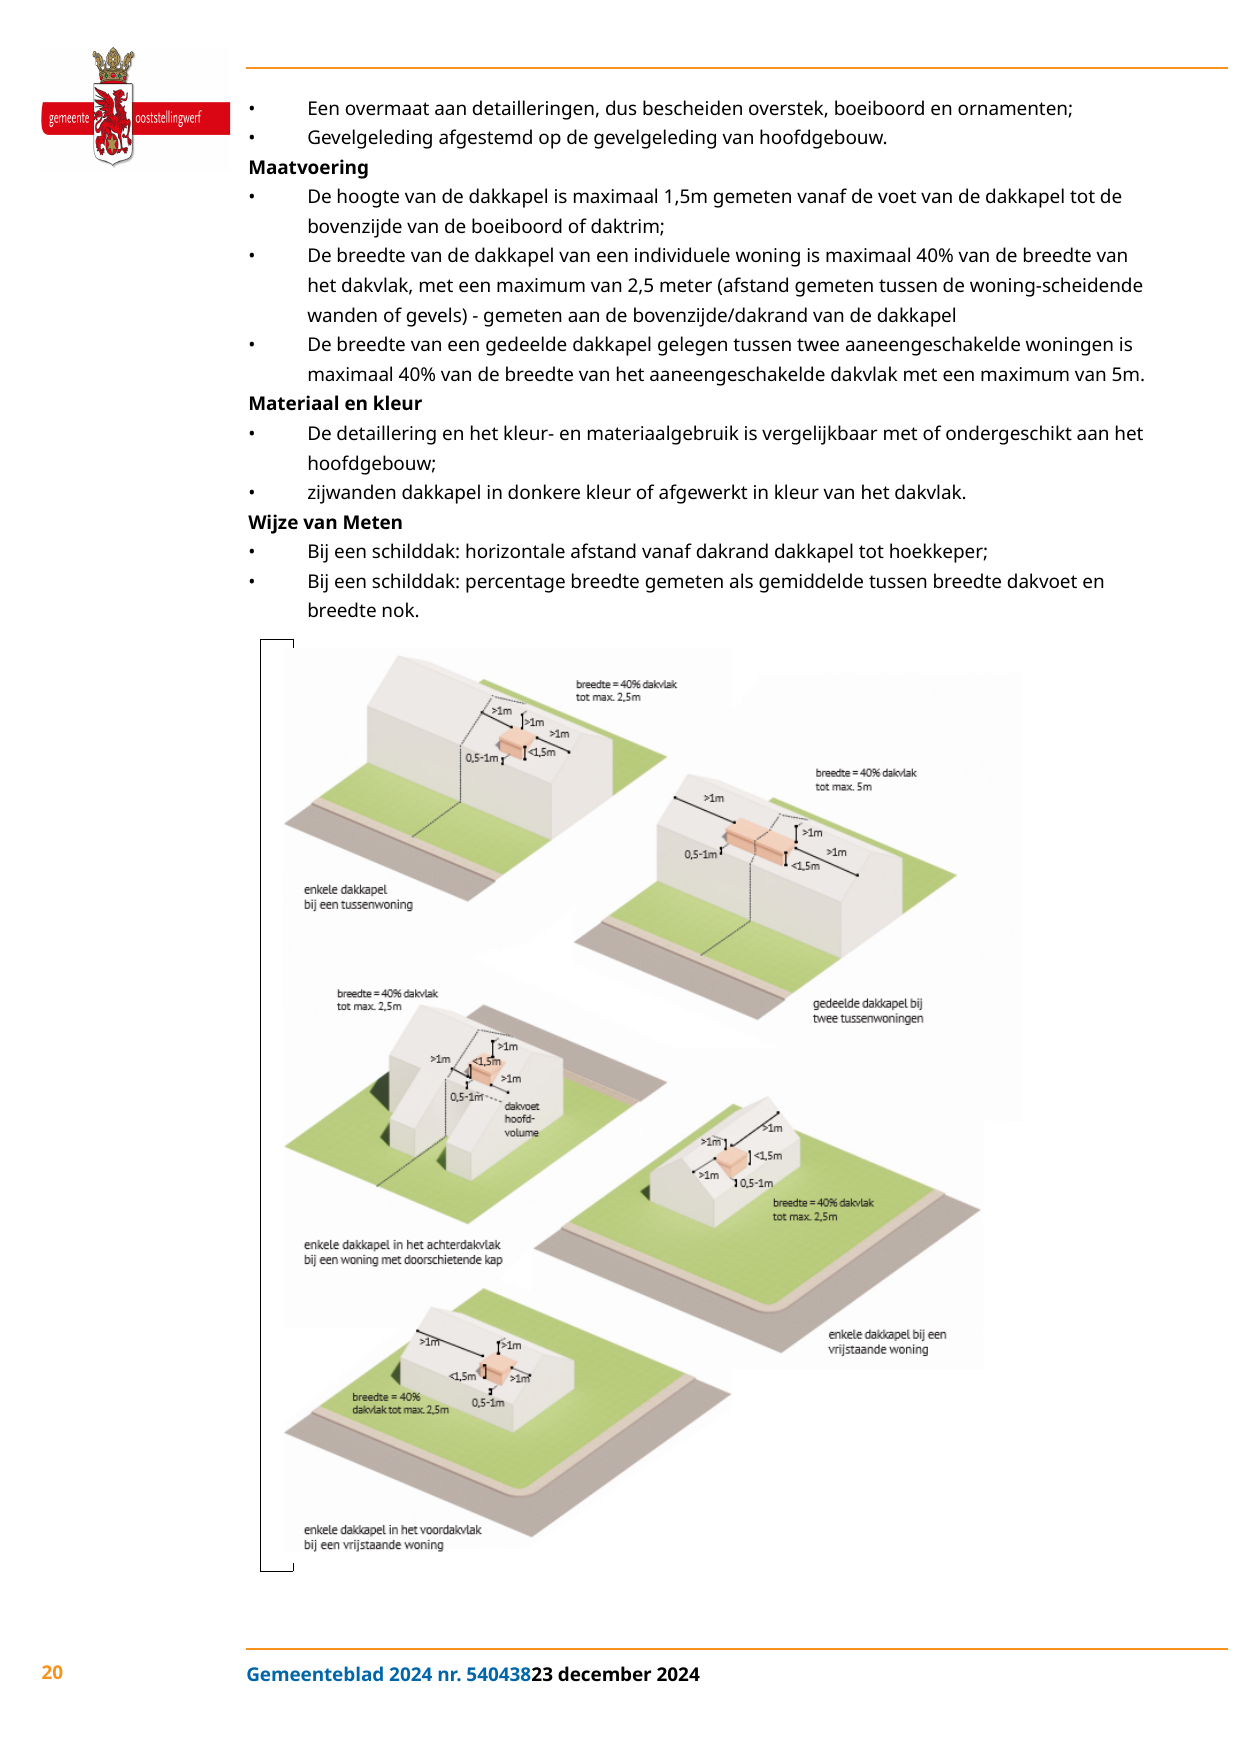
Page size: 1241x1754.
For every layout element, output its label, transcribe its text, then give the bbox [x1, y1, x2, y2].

list De breedte van de dakkapel van een individuele woning is maximaal 40% van de breedte van het dakvlak, met een maximum van 2,5 meter (afstand gemeten tussen de woning-scheidende wanden of gevels) - gemeten aan de bovenzijde/dakrand van de dakkapel [248, 243, 1152, 328]
text Wijze van Meten [248, 509, 1152, 535]
picture [41, 47, 231, 172]
text Materiaal en kleur [248, 391, 1152, 416]
list Een overmaat aan detailleringen, dus bescheiden overstek, boeiboord en ornamenten; [248, 95, 1152, 121]
text Maatvoering [248, 154, 1152, 180]
list De breedte van een gedeelde dakkapel gelegen tussen twee aaneengeschakelde woningen is maximaal 40% van de breedte van het aaneengeschakelde dakvlak met een maximum van 5m. [248, 331, 1152, 387]
list zijwanden dakkapel in donkere kleur of afgewerkt in kleur van het dakvlak. [248, 479, 1152, 505]
list Bij een schilddak: percentage breedte gemeten als gemiddelde tussen breedte dakvoet en breedte nok. [248, 568, 1152, 623]
list Gevelgeleding afgestemd op de gevelgeleding van hoofdgebouw. [248, 124, 1152, 150]
list Bij een schilddak: horizontale afstand vanaf dakrand dakkapel tot hoekkeper; [248, 538, 1152, 564]
picture [268, 648, 1036, 1563]
list De hoogte van de dakkapel is maximaal 1,5m gemeten vanaf de voet van de dakkapel tot de bovenzijde van de boeiboord of daktrim; [248, 183, 1152, 239]
list De detaillering en het kleur- en materiaalgebruik is vergelijkbaar met of ondergeschikt aan het hoofdgebouw; [248, 420, 1152, 476]
